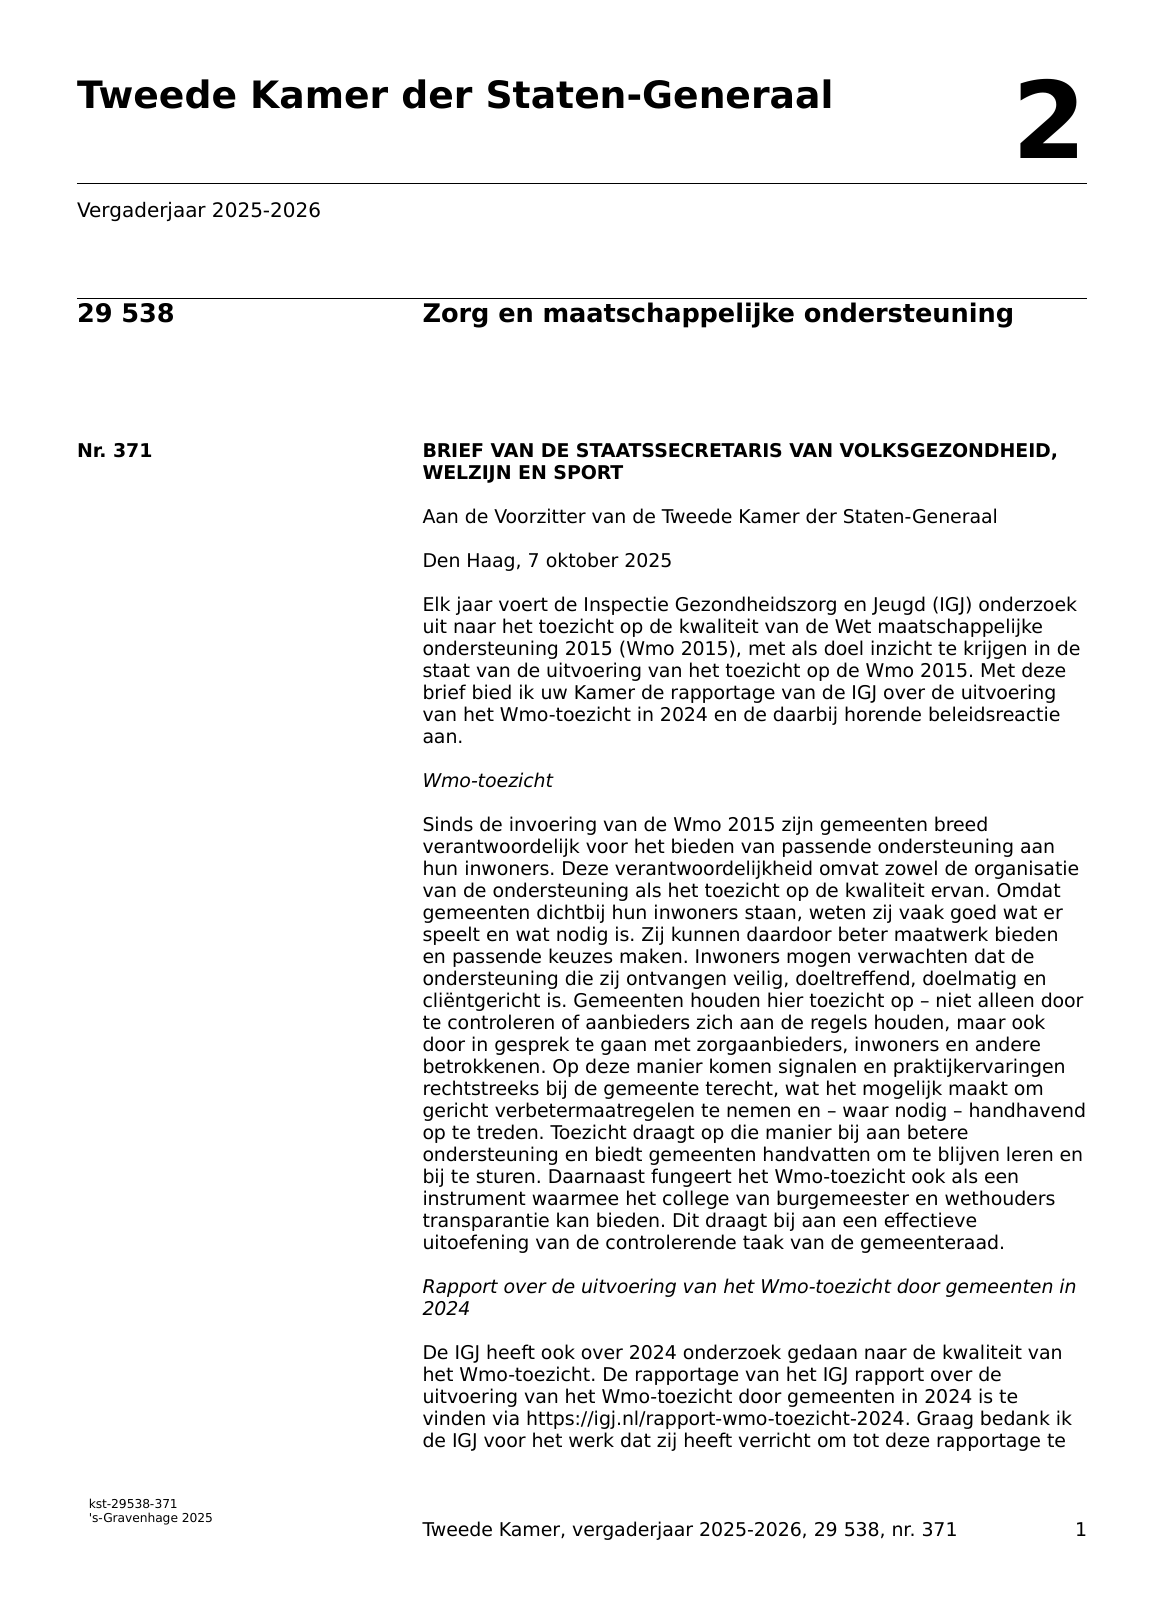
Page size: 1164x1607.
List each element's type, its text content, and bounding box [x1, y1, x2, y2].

table_header Tweede Kamer der Staten-Generaal [77, 59, 886, 183]
subtitle Rapport over de uitvoering van het Wmo-toezicht door gemeenten in 2024 [422, 1276, 1087, 1320]
subtitle Wmo-toezicht [422, 770, 1087, 792]
text 's-Gravenhage 2025 [88, 1511, 323, 1525]
text Den Haag, 7 oktober 2025 [422, 550, 1087, 572]
text De IGJ heeft ook over 2024 onderzoek gedaan naar de kwaliteit van het Wmo-toezicht. De rapportage van het IGJ rapport over de uitvoering van het Wmo-toezicht door gemeenten in 2024 is te vinden via https://igj.nl/rapport-wmo-toezicht-2024. Graag bedank ik de IGJ voor het werk dat zij heeft verricht om tot deze rapportage te [422, 1342, 1087, 1452]
text Elk jaar voert de Inspectie Gezondheidszorg en Jeugd (IGJ) onderzoek uit naar het toezicht op de kwaliteit van de Wet maatschappelijke ondersteuning 2015 (Wmo 2015), met als doel inzicht te krijgen in de staat van de uitvoering van het toezicht op de Wmo 2015. Met deze brief bied ik uw Kamer de rapportage van de IGJ over de uitvoering van het Wmo-toezicht in 2024 en de daarbij horende beleidsreactie aan. [422, 594, 1087, 748]
subtitle 29 538 Zorg en maatschappelijke ondersteuning [77, 299, 1087, 329]
text Aan de Voorzitter van de Tweede Kamer der Staten-Generaal [422, 506, 1087, 528]
text Sinds de invoering van de Wmo 2015 zijn gemeenten breed verantwoordelijk voor het bieden van passende ondersteuning aan hun inwoners. Deze verantwoordelijkheid omvat zowel de organisatie van de ondersteuning als het toezicht op de kwaliteit ervan. Omdat gemeenten dichtbij hun inwoners staan, weten zij vaak goed wat er speelt en wat nodig is. Zij kunnen daardoor beter maatwerk bieden en passende keuzes maken. Inwoners mogen verwachten dat de ondersteuning die zij ontvangen veilig, doeltreffend, doelmatig en cliëntgericht is. Gemeenten houden hier toezicht op – niet alleen door te controleren of aanbieders zich aan de regels houden, maar ook door in gesprek te gaan met zorgaanbieders, inwoners en andere betrokkenen. Op deze manier komen signalen en praktijkervaringen rechtstreeks bij de gemeente terecht, wat het mogelijk maakt om gericht verbetermaatregelen te nemen en – waar nodig – handhavend op te treden. Toezicht draagt op die manier bij aan betere ondersteuning en biedt gemeenten handvatten om te blijven leren en bij te sturen. Daarnaast fungeert het Wmo-toezicht ook als een instrument waarmee het college van burgemeester en wethouders transparantie kan bieden. Dit draagt bij aan een effectieve uitoefening van de controlerende taak van de gemeenteraad. [422, 814, 1087, 1254]
table_header 2 [886, 59, 1087, 183]
subtitle Nr. 371 BRIEF VAN DE STAATSSECRETARIS VAN VOLKSGEZONDHEID, WELZIJN EN SPORT [77, 440, 1087, 484]
text kst-29538-371 [88, 1497, 323, 1511]
table_cell Vergaderjaar 2025-2026 [77, 184, 1087, 298]
